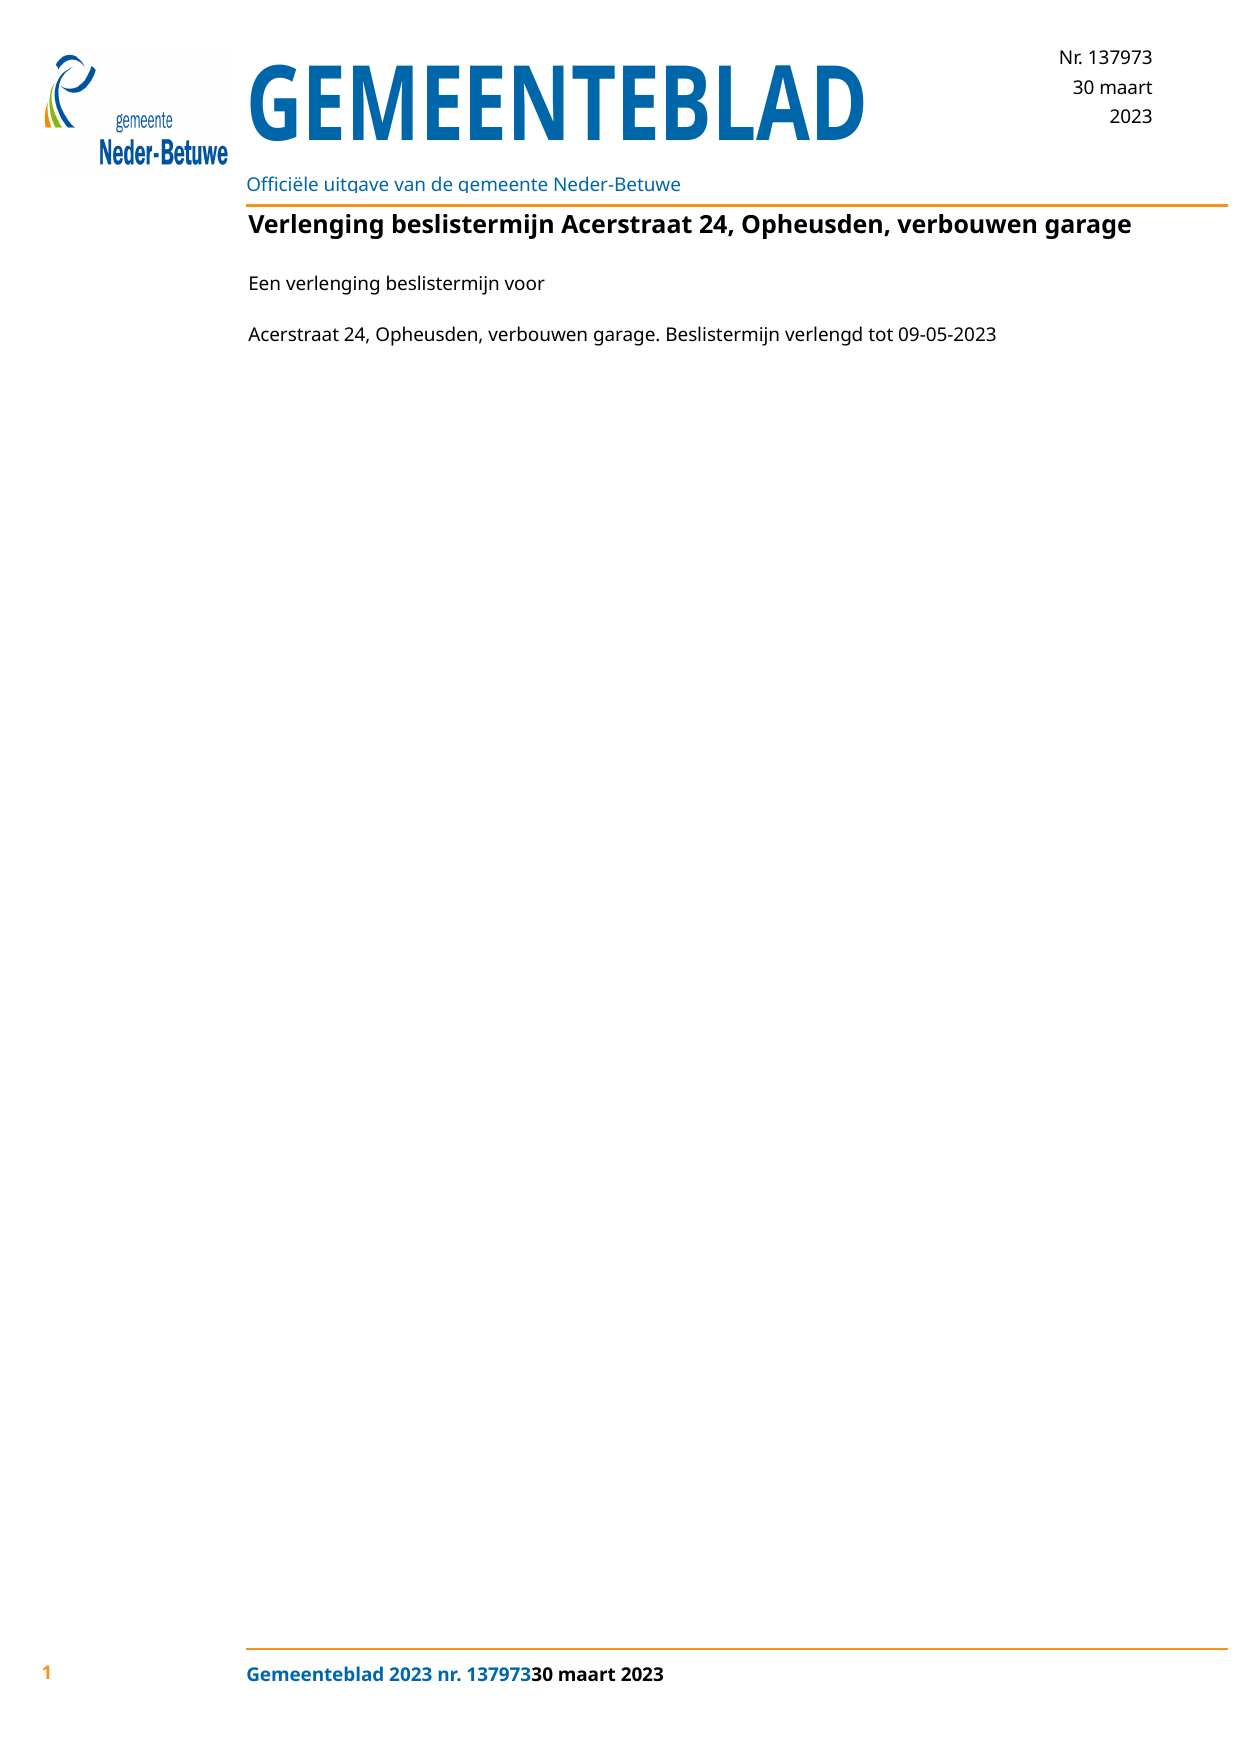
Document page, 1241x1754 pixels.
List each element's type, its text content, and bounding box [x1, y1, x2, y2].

text Een verlenging beslistermijn voor [248, 270, 1152, 296]
text Verlenging beslistermijn Acerstraat 24, Opheusden, verbouwen garage [248, 207, 1152, 241]
picture [41, 47, 231, 172]
text Acerstraat 24, Opheusden, verbouwen garage. Beslistermijn verlengd tot 09-05-2023 [248, 321, 1152, 346]
